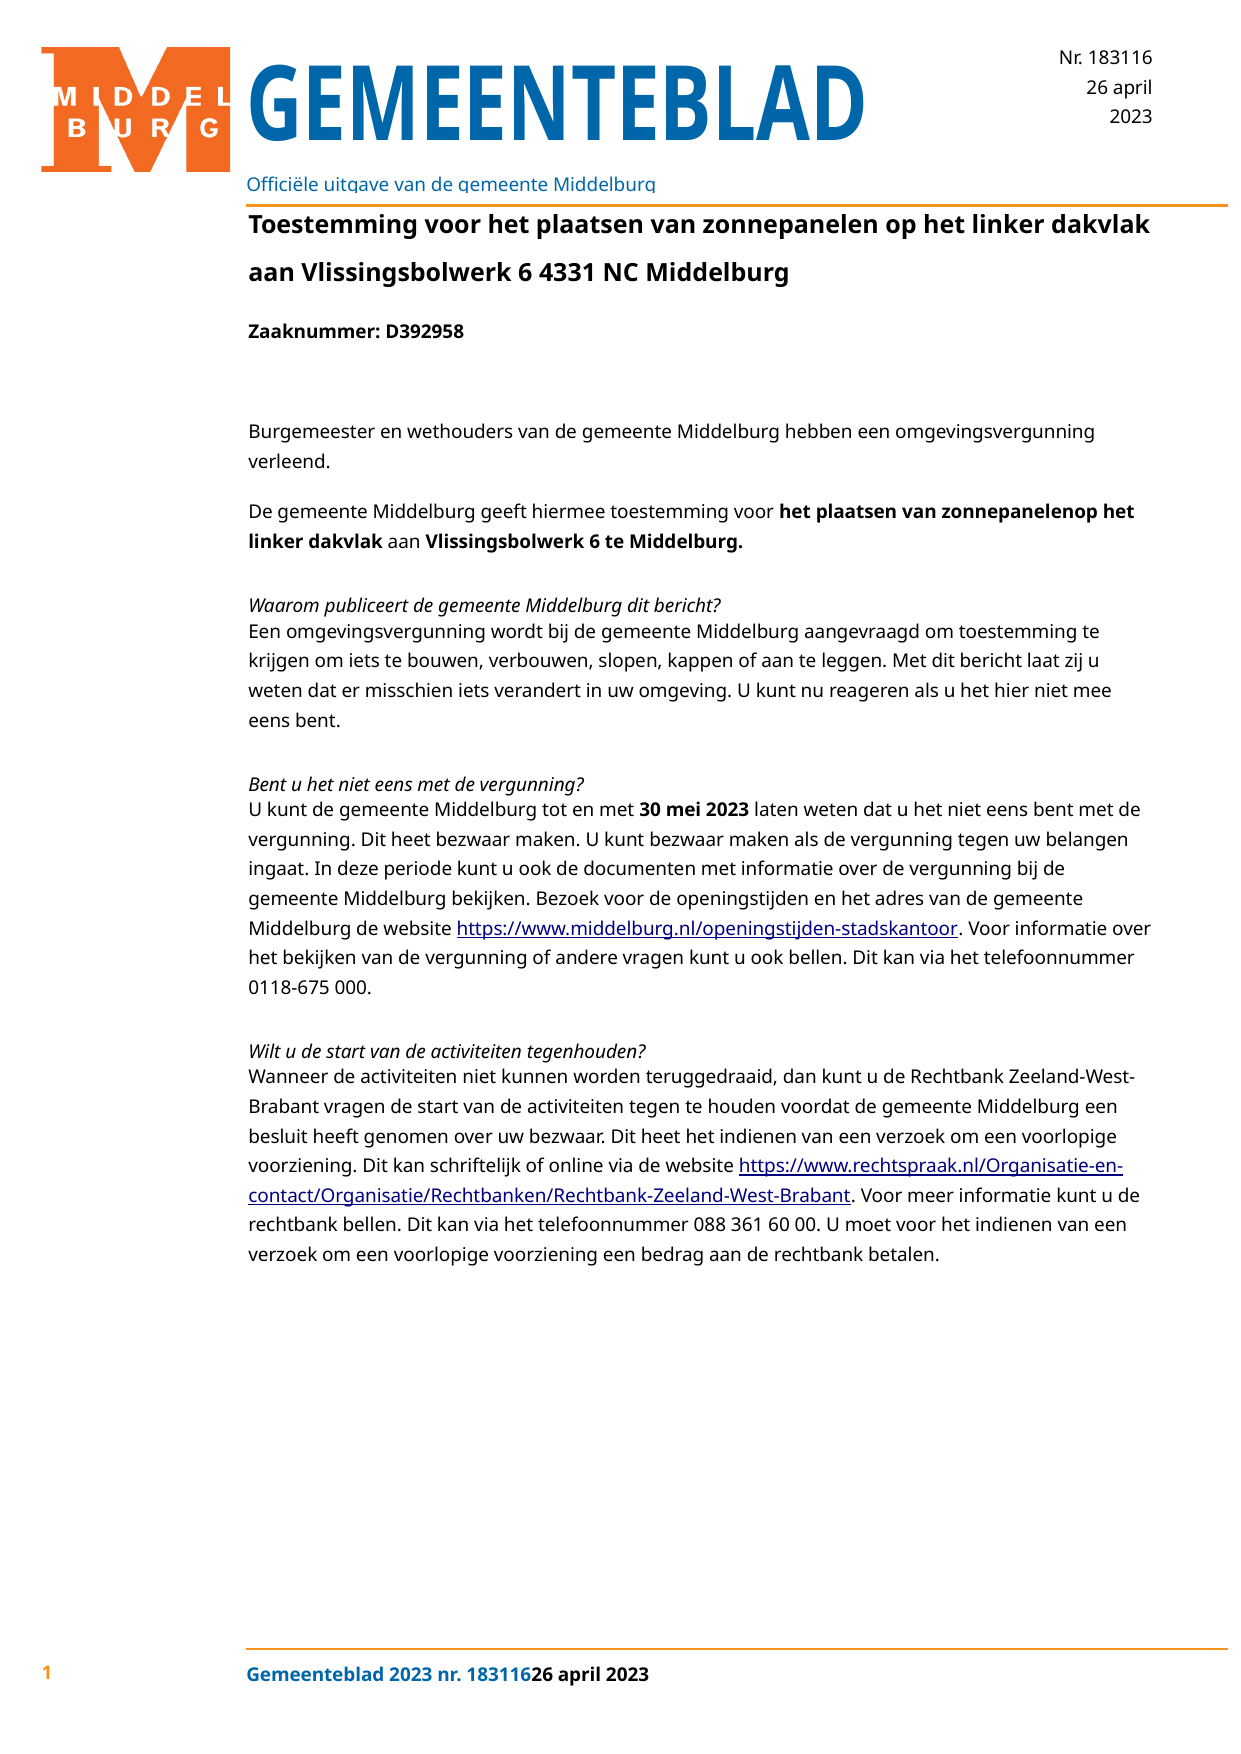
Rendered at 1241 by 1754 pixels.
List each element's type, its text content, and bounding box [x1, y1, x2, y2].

text Zaaknummer: D392958 [248, 318, 1152, 344]
text De gemeente Middelburg geeft hiermee toestemming voor het plaatsen van zonnepanelenop het linker dakvlak aan Vlissingsbolwerk 6 te Middelburg. [248, 499, 1152, 554]
text Waarom publiceert de gemeente Middelburg dit bericht? [248, 592, 1152, 618]
text Wilt u de start van de activiteiten tegenhouden? [248, 1038, 1152, 1064]
text Burgemeester en wethouders van de gemeente Middelburg hebben een omgevingsvergunning verleend. [248, 419, 1152, 474]
text Toestemming voor het plaatsen van zonnepanelen op het linker dakvlak aan Vlissingsbolwerk 6 4331 NC Middelburg [248, 207, 1152, 288]
text Een omgevingsvergunning wordt bij de gemeente Middelburg aangevraagd om toestemming te krijgen om iets te bouwen, verbouwen, slopen, kappen of aan te leggen. Met dit bericht laat zij u weten dat er misschien iets verandert in uw omgeving. U kunt nu reageren als u het hier niet mee eens bent. [248, 618, 1152, 732]
picture [41, 47, 231, 172]
text U kunt de gemeente Middelburg tot en met 30 mei 2023 laten weten dat u het niet eens bent met de vergunning. Dit heet bezwaar maken. U kunt bezwaar maken als de vergunning tegen uw belangen ingaat. In deze periode kunt u ook de documenten met informatie over de vergunning bij de gemeente Middelburg bekijken. Bezoek voor de openingstijden en het adres van de gemeente Middelburg de website https://www.middelburg.nl/openingstijden-stadskantoor. Voor informatie over het bekijken van de vergunning of andere vragen kunt u ook bellen. Dit kan via het telefoonnummer 0118-675 000. [248, 796, 1152, 1000]
text Bent u het niet eens met de vergunning? [248, 771, 1152, 796]
text Wanneer de activiteiten niet kunnen worden teruggedraaid, dan kunt u de Rechtbank Zeeland-West-Brabant vragen de start van de activiteiten tegen te houden voordat de gemeente Middelburg een besluit heeft genomen over uw bezwaar. Dit heet het indienen van een verzoek om een voorlopige voorziening. Dit kan schriftelijk of online via de website https://www.rechtspraak.nl/Organisatie-en-contact/Organisatie/Rechtbanken/Rechtbank-Zeeland-West-Brabant. Voor meer informatie kunt u de rechtbank bellen. Dit kan via het telefoonnummer 088 361 60 00. U moet voor het indienen van een verzoek om een voorlopige voorziening een bedrag aan de rechtbank betalen. [248, 1064, 1152, 1267]
